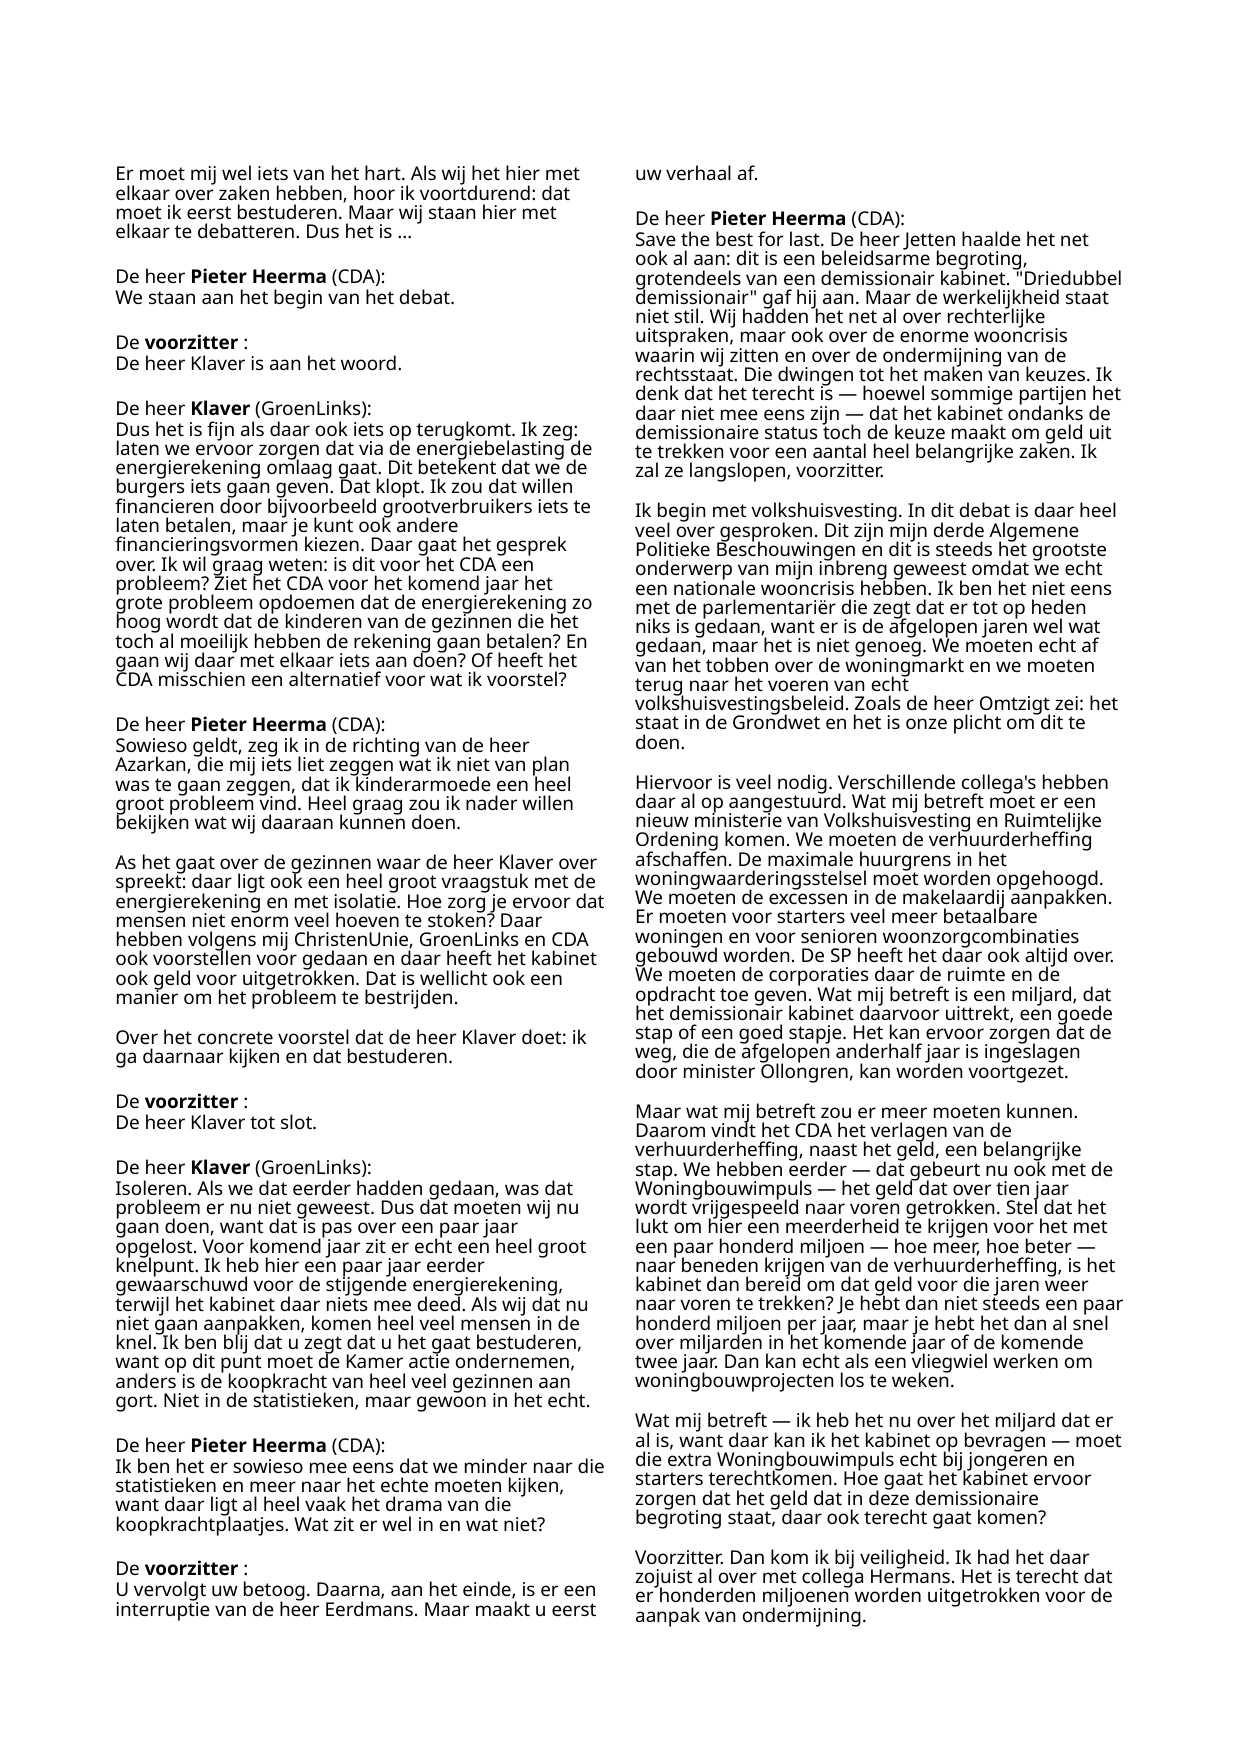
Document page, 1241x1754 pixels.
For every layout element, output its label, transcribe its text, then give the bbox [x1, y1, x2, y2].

text Er moet mij wel iets van het hart. Als wij het hier met elkaar over zaken hebben, hoor ik voortdurend: dat moet ik eerst bestuderen. Maar wij staan hier met elkaar te debatteren. Dus het is … [115, 165, 605, 242]
text De heer Pieter Heerma (CDA): [115, 711, 605, 737]
text Ik begin met volkshuisvesting. In dit debat is daar heel veel over gesproken. Dit zijn mijn derde Algemene Politieke Beschouwingen en dit is steeds het grootste onderwerp van mijn inbreng geweest omdat we echt een nationale wooncrisis hebben. Ik ben het niet eens met de parlementariër die zegt dat er tot op heden niks is gedaan, want er is de afgelopen jaren wel wat gedaan, maar het is niet genoeg. We moeten echt af van het tobben over de woningmarkt en we moeten terug naar het voeren van echt volkshuisvestingsbeleid. Zoals de heer Omtzigt zei: het staat in de Grondwet en het is onze plicht om dit te doen. [635, 502, 1125, 753]
text Save the best for last. De heer Jetten haalde het net ook al aan: dit is een beleidsarme begroting, grotendeels van een demissionair kabinet. "Driedubbel demissionair" gaf hij aan. Maar de werkelijkheid staat niet stil. Wij hadden het net al over rechterlijke uitspraken, maar ook over de enorme wooncrisis waarin wij zitten en over de ondermijning van de rechtsstaat. Die dwingen tot het maken van keuzes. Ik denk dat het terecht is — hoewel sommige partijen het daar niet mee eens zijn — dat het kabinet ondanks de demissionaire status toch de keuze maakt om geld uit te trekken voor een aantal heel belangrijke zaken. Ik zal ze langslopen, voorzitter. [635, 231, 1125, 482]
text De heer Klaver (GroenLinks): [115, 1154, 605, 1180]
text De heer Klaver (GroenLinks): [115, 395, 605, 421]
text De voorzitter : [115, 1556, 605, 1581]
text De heer Klaver tot slot. [115, 1114, 605, 1133]
text Ik ben het er sowieso mee eens dat we minder naar die statistieken en meer naar het echte moeten kijken, want daar ligt al heel vaak het drama van die koopkrachtplaatjes. Wat zit er wel in en wat niet? [115, 1458, 605, 1535]
text De heer Pieter Heerma (CDA): [635, 205, 1125, 231]
text As het gaat over de gezinnen waar de heer Klaver over spreekt: daar ligt ook een heel groot vraagstuk met de energierekening en met isolatie. Hoe zorg je ervoor dat mensen niet enorm veel hoeven te stoken? Daar hebben volgens mij ChristenUnie, GroenLinks en CDA ook voorstellen voor gedaan en daar heeft het kabinet ook geld voor uitgetrokken. Dat is wellicht ook een manier om het probleem te bestrijden. [115, 854, 605, 1008]
text De voorzitter : [115, 1088, 605, 1114]
text uw verhaal af. [635, 165, 1125, 184]
text De voorzitter : [115, 329, 605, 355]
text Hiervoor is veel nodig. Verschillende collega's hebben daar al op aangestuurd. Wat mij betreft moet er een nieuw ministerie van Volkshuisvesting en Ruimtelijke Ordening komen. We moeten de verhuurderheffing afschaffen. De maximale huurgrens in het woningwaarderingsstelsel moet worden opgehoogd. We moeten de excessen in de makelaardij aanpakken. Er moeten voor starters veel meer betaalbare woningen en voor senioren woonzorgcombinaties gebouwd worden. De SP heeft het daar ook altijd over. We moeten de corporaties daar de ruimte en de opdracht toe geven. Wat mij betreft is een miljard, dat het demissionair kabinet daarvoor uittrekt, een goede stap of een goed stapje. Het kan ervoor zorgen dat de weg, die de afgelopen anderhalf jaar is ingeslagen door minister Ollongren, kan worden voortgezet. [635, 774, 1125, 1082]
text De heer Klaver is aan het woord. [115, 355, 605, 374]
text Maar wat mij betreft zou er meer moeten kunnen. Daarom vindt het CDA het verlagen van de verhuurderheffing, naast het geld, een belangrijke stap. We hebben eerder — dat gebeurt nu ook met de Woningbouwimpuls — het geld dat over tien jaar wordt vrijgespeeld naar voren getrokken. Stel dat het lukt om hier een meerderheid te krijgen voor het met een paar honderd miljoen — hoe meer, hoe beter — naar beneden krijgen van de verhuurderheffing, is het kabinet dan bereid om dat geld voor die jaren weer naar voren te trekken? Je hebt dan niet steeds een paar honderd miljoen per jaar, maar je hebt het dan al snel over miljarden in het komende jaar of de komende twee jaar. Dan kan echt als een vliegwiel werken om woningbouwprojecten los te weken. [635, 1103, 1125, 1392]
text De heer Pieter Heerma (CDA): [115, 1432, 605, 1458]
text Voorzitter. Dan kom ik bij veiligheid. Ik had het daar zojuist al over met collega Hermans. Het is terecht dat er honderden miljoenen worden uitgetrokken voor de aanpak van ondermijning. [635, 1549, 1125, 1626]
text U vervolgt uw betoog. Daarna, aan het einde, is er een interruptie van de heer Eerdmans. Maar maakt u eerst [115, 1581, 605, 1620]
text Sowieso geldt, zeg ik in de richting van de heer Azarkan, die mij iets liet zeggen wat ik niet van plan was te gaan zeggen, dat ik kinderarmoede een heel groot probleem vind. Heel graag zou ik nader willen bekijken wat wij daaraan kunnen doen. [115, 737, 605, 833]
text Over het concrete voorstel dat de heer Klaver doet: ik ga daarnaar kijken en dat bestuderen. [115, 1029, 605, 1067]
text Isoleren. Als we dat eerder hadden gedaan, was dat probleem er nu niet geweest. Dus dat moeten wij nu gaan doen, want dat is pas over een paar jaar opgelost. Voor komend jaar zit er echt een heel groot knelpunt. Ik heb hier een paar jaar eerder gewaarschuwd voor de stijgende energierekening, terwijl het kabinet daar niets mee deed. Als wij dat nu niet gaan aanpakken, komen heel veel mensen in de knel. Ik ben blij dat u zegt dat u het gaat bestuderen, want op dit punt moet de Kamer actie ondernemen, anders is de koopkracht van heel veel gezinnen aan gort. Niet in de statistieken, maar gewoon in het echt. [115, 1180, 605, 1411]
text Dus het is fijn als daar ook iets op terugkomt. Ik zeg: laten we ervoor zorgen dat via de energiebelasting de energierekening omlaag gaat. Dit betekent dat we de burgers iets gaan geven. Dat klopt. Ik zou dat willen financieren door bijvoorbeeld grootverbruikers iets te laten betalen, maar je kunt ook andere financieringsvormen kiezen. Daar gaat het gesprek over. Ik wil graag weten: is dit voor het CDA een probleem? Ziet het CDA voor het komend jaar het grote probleem opdoemen dat de energierekening zo hoog wordt dat de kinderen van de gezinnen die het toch al moeilijk hebben de rekening gaan betalen? En gaan wij daar met elkaar iets aan doen? Of heeft het CDA misschien een alternatief voor wat ik voorstel? [115, 421, 605, 690]
text Wat mij betreft — ik heb het nu over het miljard dat er al is, want daar kan ik het kabinet op bevragen — moet die extra Woningbouwimpuls echt bij jongeren en starters terechtkomen. Hoe gaat het kabinet ervoor zorgen dat het geld dat in deze demissionaire begroting staat, daar ook terecht gaat komen? [635, 1412, 1125, 1528]
text We staan aan het begin van het debat. [115, 289, 605, 308]
text De heer Pieter Heerma (CDA): [115, 263, 605, 289]
